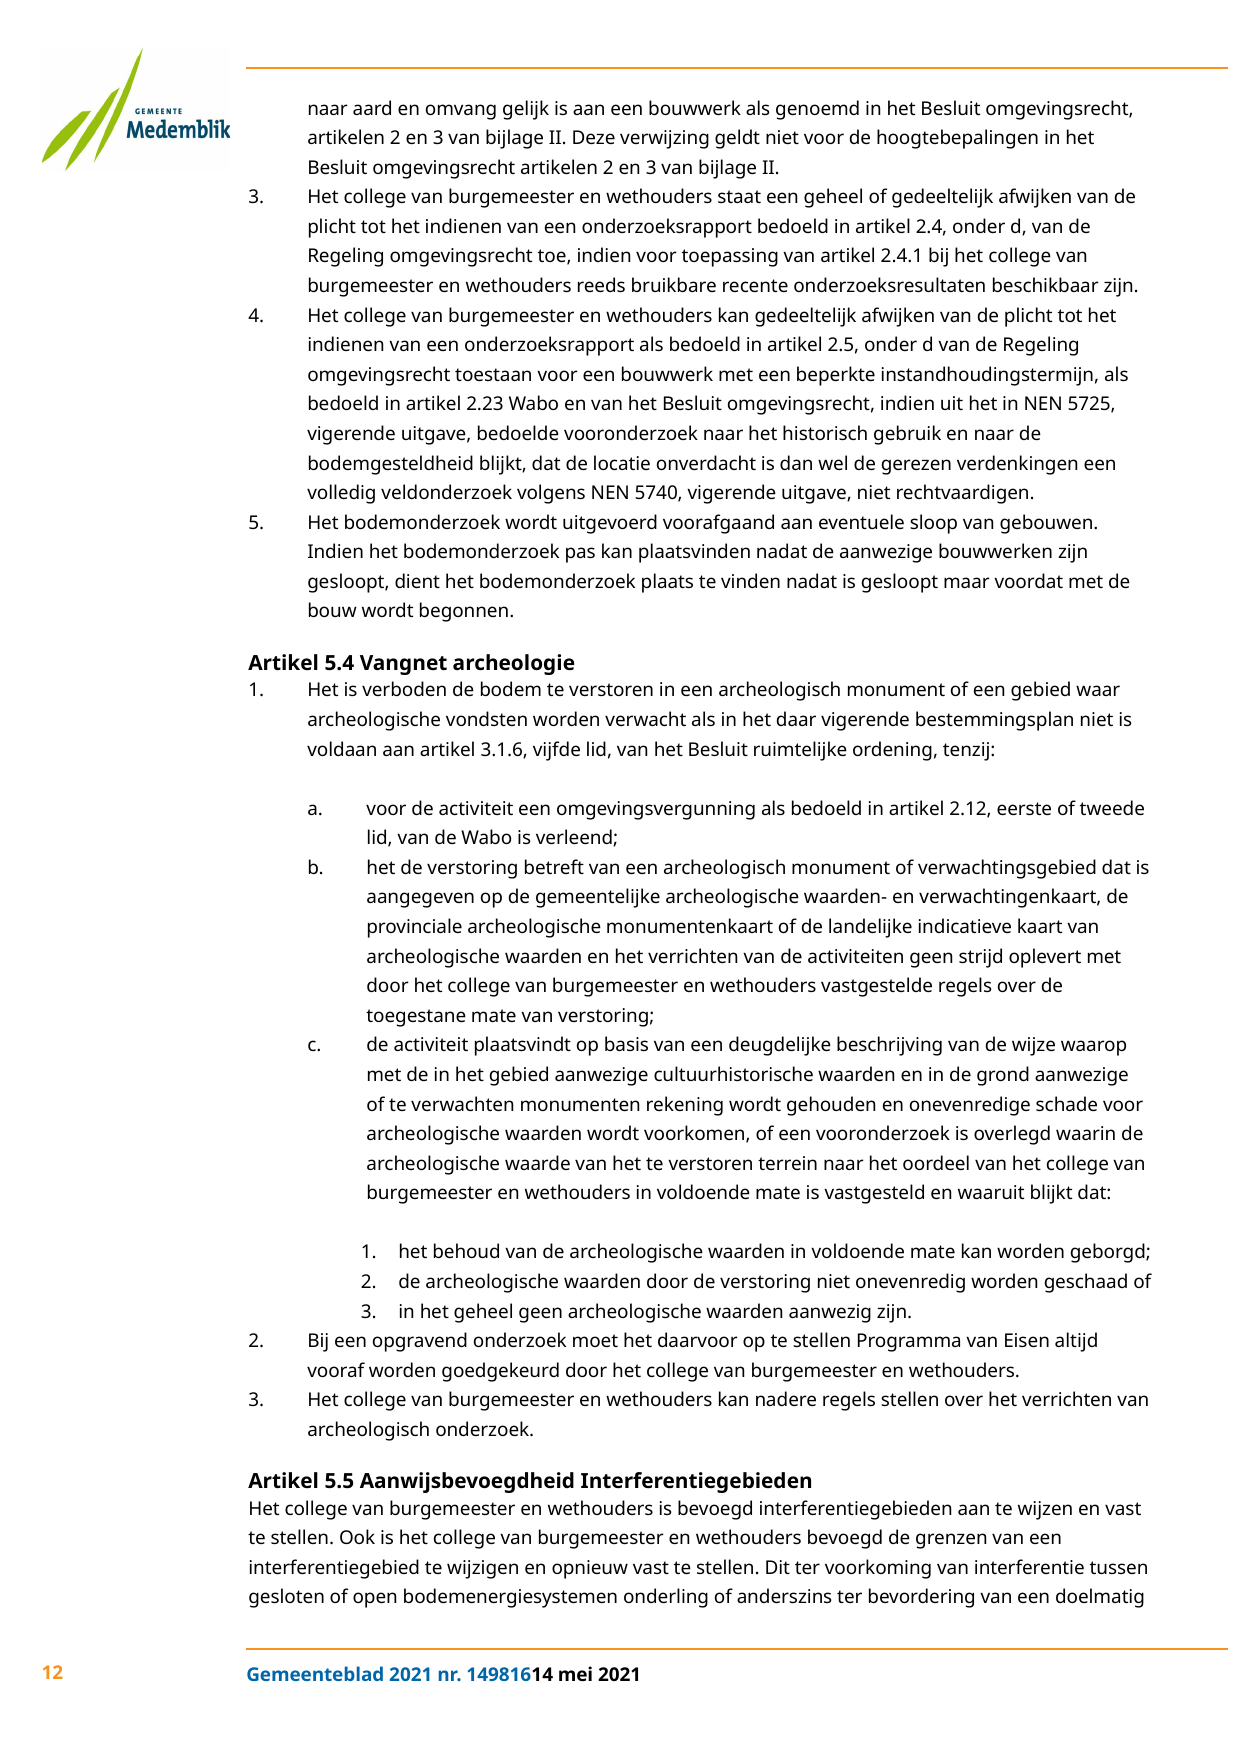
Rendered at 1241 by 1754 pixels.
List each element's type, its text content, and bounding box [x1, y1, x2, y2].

picture [41, 47, 231, 172]
list Bij een opgravend onderzoek moet het daarvoor op te stellen Programma van Eisen altijd vooraf worden goedgekeurd door het college van burgemeester en wethouders. [248, 1327, 1152, 1383]
list de archeologische waarden door de verstoring niet onevenredig worden geschaad of [361, 1268, 1152, 1294]
list Het is verboden de bodem te verstoren in een archeologisch monument of een gebied waar archeologische vondsten worden verwacht als in het daar vigerende bestemmingsplan niet is voldaan aan artikel 3.1.6, vijfde lid, van het Besluit ruimtelijke ordening, tenzij: [248, 677, 1152, 761]
list het behoud van de archeologische waarden in voldoende mate kan worden geborgd; [361, 1239, 1152, 1264]
text Artikel 5.5 Aanwijsbevoegdheid Interferentiegebieden [248, 1467, 1152, 1495]
list de activiteit plaatsvindt op basis van een deugdelijke beschrijving van de wijze waarop met de in het gebied aanwezige cultuurhistorische waarden en in de grond aanwezige of te verwachten monumenten rekening wordt gehouden en onevenredige schade voor archeologische waarden wordt voorkomen, of een vooronderzoek is overlegd waarin de archeologische waarde van het te verstoren terrein naar het oordeel van het college van burgemeester en wethouders in voldoende mate is vastgesteld en waaruit blijkt dat: [307, 1032, 1152, 1205]
list voor de activiteit een omgevingsvergunning als bedoeld in artikel 2.12, eerste of tweede lid, van de Wabo is verleend; [307, 795, 1152, 850]
list Het college van burgemeester en wethouders staat een geheel of gedeeltelijk afwijken van de plicht tot het indienen van een onderzoeksrapport bedoeld in artikel 2.4, onder d, van de Regeling omgevingsrecht toe, indien voor toepassing van artikel 2.4.1 bij het college van burgemeester en wethouders reeds bruikbare recente onderzoeksresultaten beschikbaar zijn. [248, 183, 1152, 298]
list Het college van burgemeester en wethouders kan nadere regels stellen over het verrichten van archeologisch onderzoek. [248, 1387, 1152, 1442]
list Het bodemonderzoek wordt uitgevoerd voorafgaand aan eventuele sloop van gebouwen. Indien het bodemonderzoek pas kan plaatsvinden nadat de aanwezige bouwwerken zijn gesloopt, dient het bodemonderzoek plaats te vinden nadat is gesloopt maar voordat met de bouw wordt begonnen. [248, 509, 1152, 623]
text Het college van burgemeester en wethouders is bevoegd interferentiegebieden aan te wijzen en vast te stellen. Ook is het college van burgemeester en wethouders bevoegd de grenzen van een interferentiegebied te wijzigen en opnieuw vast te stellen. Dit ter voorkoming van interferentie tussen gesloten of open bodemenergiesystemen onderling of anderszins ter bevordering van een doelmatig [248, 1495, 1152, 1609]
list naar aard en omvang gelijk is aan een bouwwerk als genoemd in het Besluit omgevingsrecht, artikelen 2 en 3 van bijlage II. Deze verwijzing geldt niet voor de hoogtebepalingen in het Besluit omgevingsrecht artikelen 2 en 3 van bijlage II. [248, 95, 1152, 180]
list het de verstoring betreft van een archeologisch monument of verwachtingsgebied dat is aangegeven op de gemeentelijke archeologische waarden- en verwachtingenkaart, de provinciale archeologische monumentenkaart of de landelijke indicatieve kaart van archeologische waarden en het verrichten van de activiteiten geen strijd oplevert met door het college van burgemeester en wethouders vastgestelde regels over de toegestane mate van verstoring; [307, 854, 1152, 1028]
list Het college van burgemeester en wethouders kan gedeeltelijk afwijken van de plicht tot het indienen van een onderzoeksrapport als bedoeld in artikel 2.5, onder d van de Regeling omgevingsrecht toestaan voor een bouwwerk met een beperkte instandhoudingstermijn, als bedoeld in artikel 2.23 Wabo en van het Besluit omgevingsrecht, indien uit het in NEN 5725, vigerende uitgave, bedoelde vooronderzoek naar het historisch gebruik en naar de bodemgesteldheid blijkt, dat de locatie onverdacht is dan wel de gerezen verdenkingen een volledig veldonderzoek volgens NEN 5740, vigerende uitgave, niet rechtvaardigen. [248, 302, 1152, 505]
text Artikel 5.4 Vangnet archeologie [248, 648, 1152, 677]
list in het geheel geen archeologische waarden aanwezig zijn. [361, 1298, 1152, 1323]
